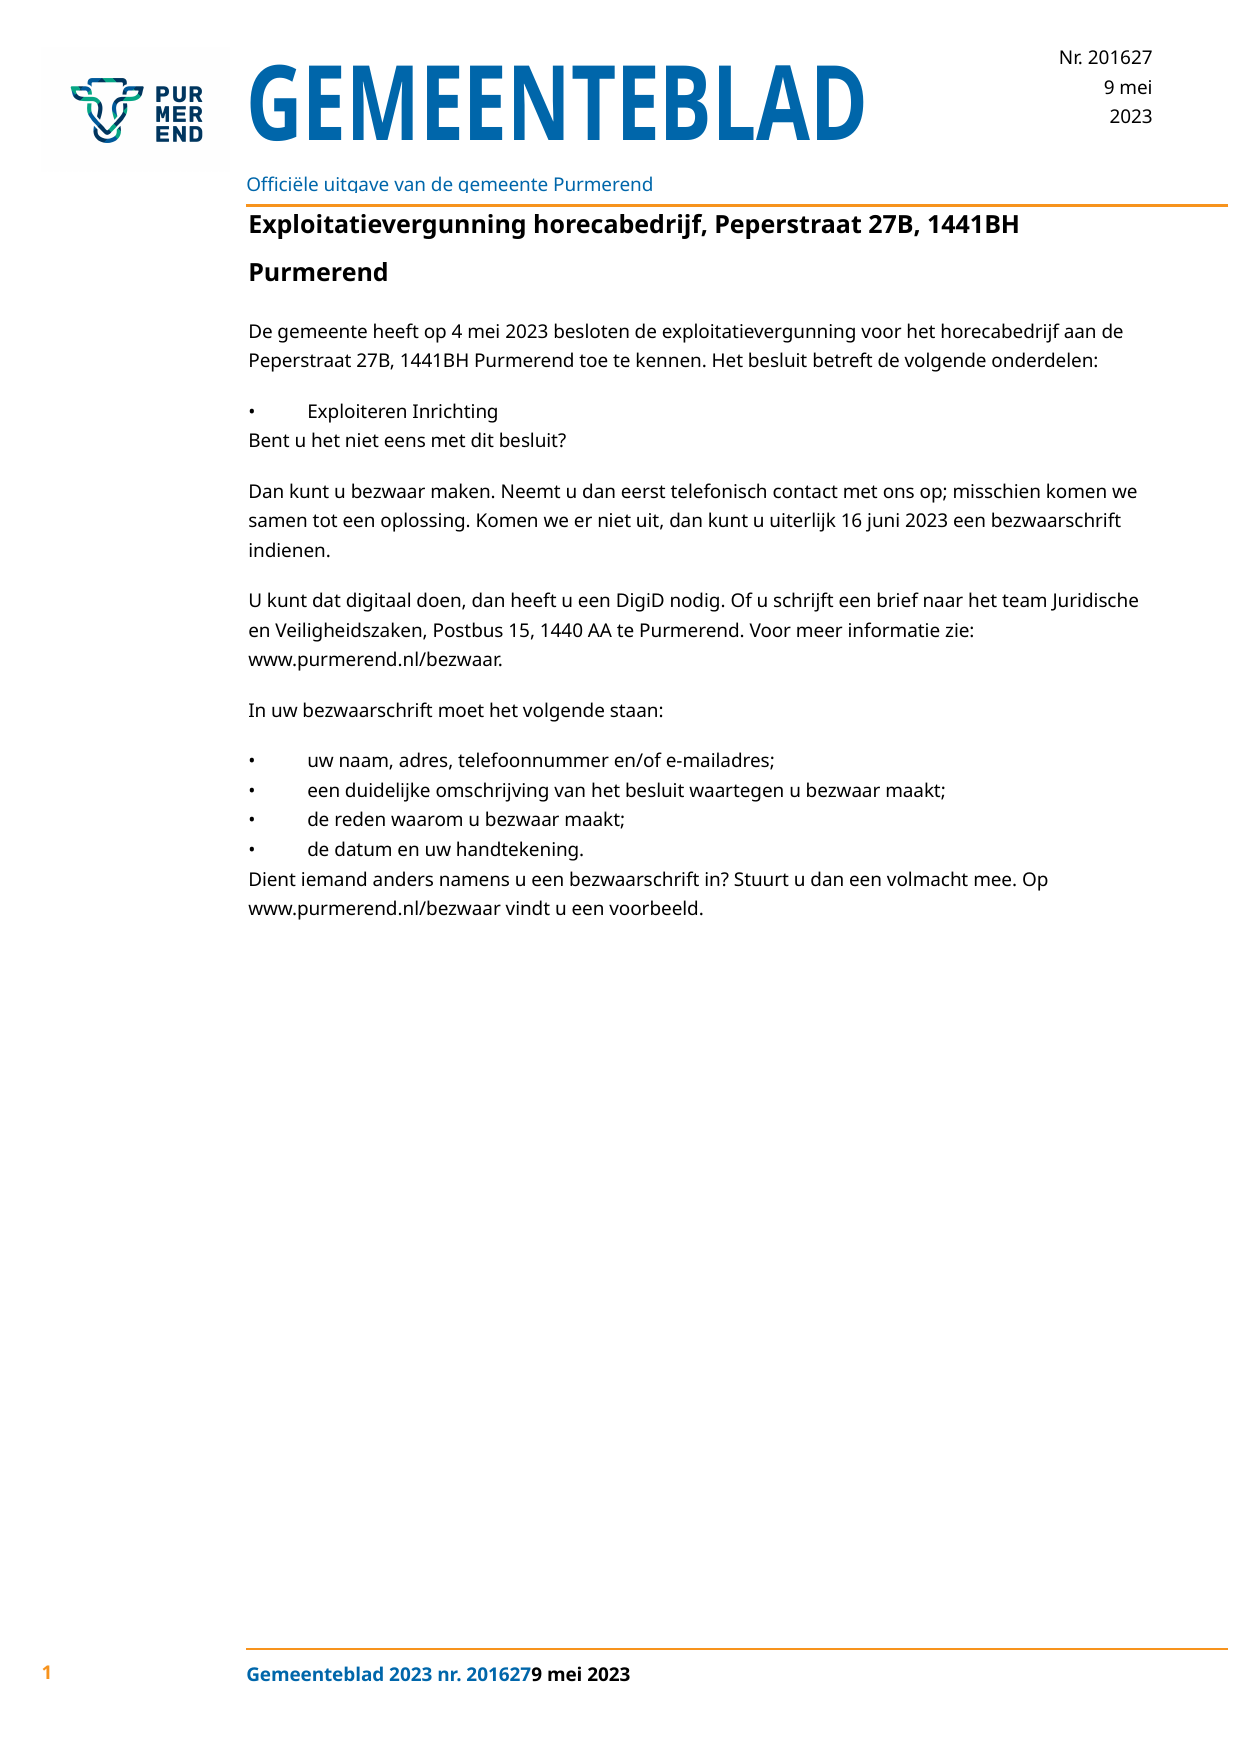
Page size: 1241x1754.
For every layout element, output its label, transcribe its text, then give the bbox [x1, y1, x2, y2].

text Bent u het niet eens met dit besluit? [248, 427, 1152, 453]
text U kunt dat digitaal doen, dan heeft u een DigiD nodig. Of u schrijft een brief naar het team Juridische en Veiligheidszaken, Postbus 15, 1440 AA te Purmerend. Voor meer informatie zie: www.purmerend.nl/bezwaar. [248, 587, 1152, 672]
text Exploitatievergunning horecabedrijf, Peperstraat 27B, 1441BH Purmerend [248, 207, 1152, 288]
list Exploiteren Inrichting [248, 398, 1152, 424]
text Dan kunt u bezwaar maken. Neemt u dan eerst telefonisch contact met ons op; misschien komen we samen tot een oplossing. Komen we er niet uit, dan kunt u uiterlijk 16 juni 2023 een bezwaarschrift indienen. [248, 478, 1152, 563]
text Dient iemand anders namens u een bezwaarschrift in? Stuurt u dan een volmacht mee. Op www.purmerend.nl/bezwaar vindt u een voorbeeld. [248, 866, 1152, 921]
text In uw bezwaarschrift moet het volgende staan: [248, 697, 1152, 723]
list de reden waarom u bezwaar maakt; [248, 807, 1152, 832]
picture [41, 47, 231, 172]
list een duidelijke omschrijving van het besluit waartegen u bezwaar maakt; [248, 777, 1152, 803]
list de datum en uw handtekening. [248, 836, 1152, 862]
text De gemeente heeft op 4 mei 2023 besloten de exploitatievergunning voor het horecabedrijf aan de Peperstraat 27B, 1441BH Purmerend toe te kennen. Het besluit betreft de volgende onderdelen: [248, 318, 1152, 373]
list uw naam, adres, telefoonnummer en/of e-mailadres; [248, 747, 1152, 773]
